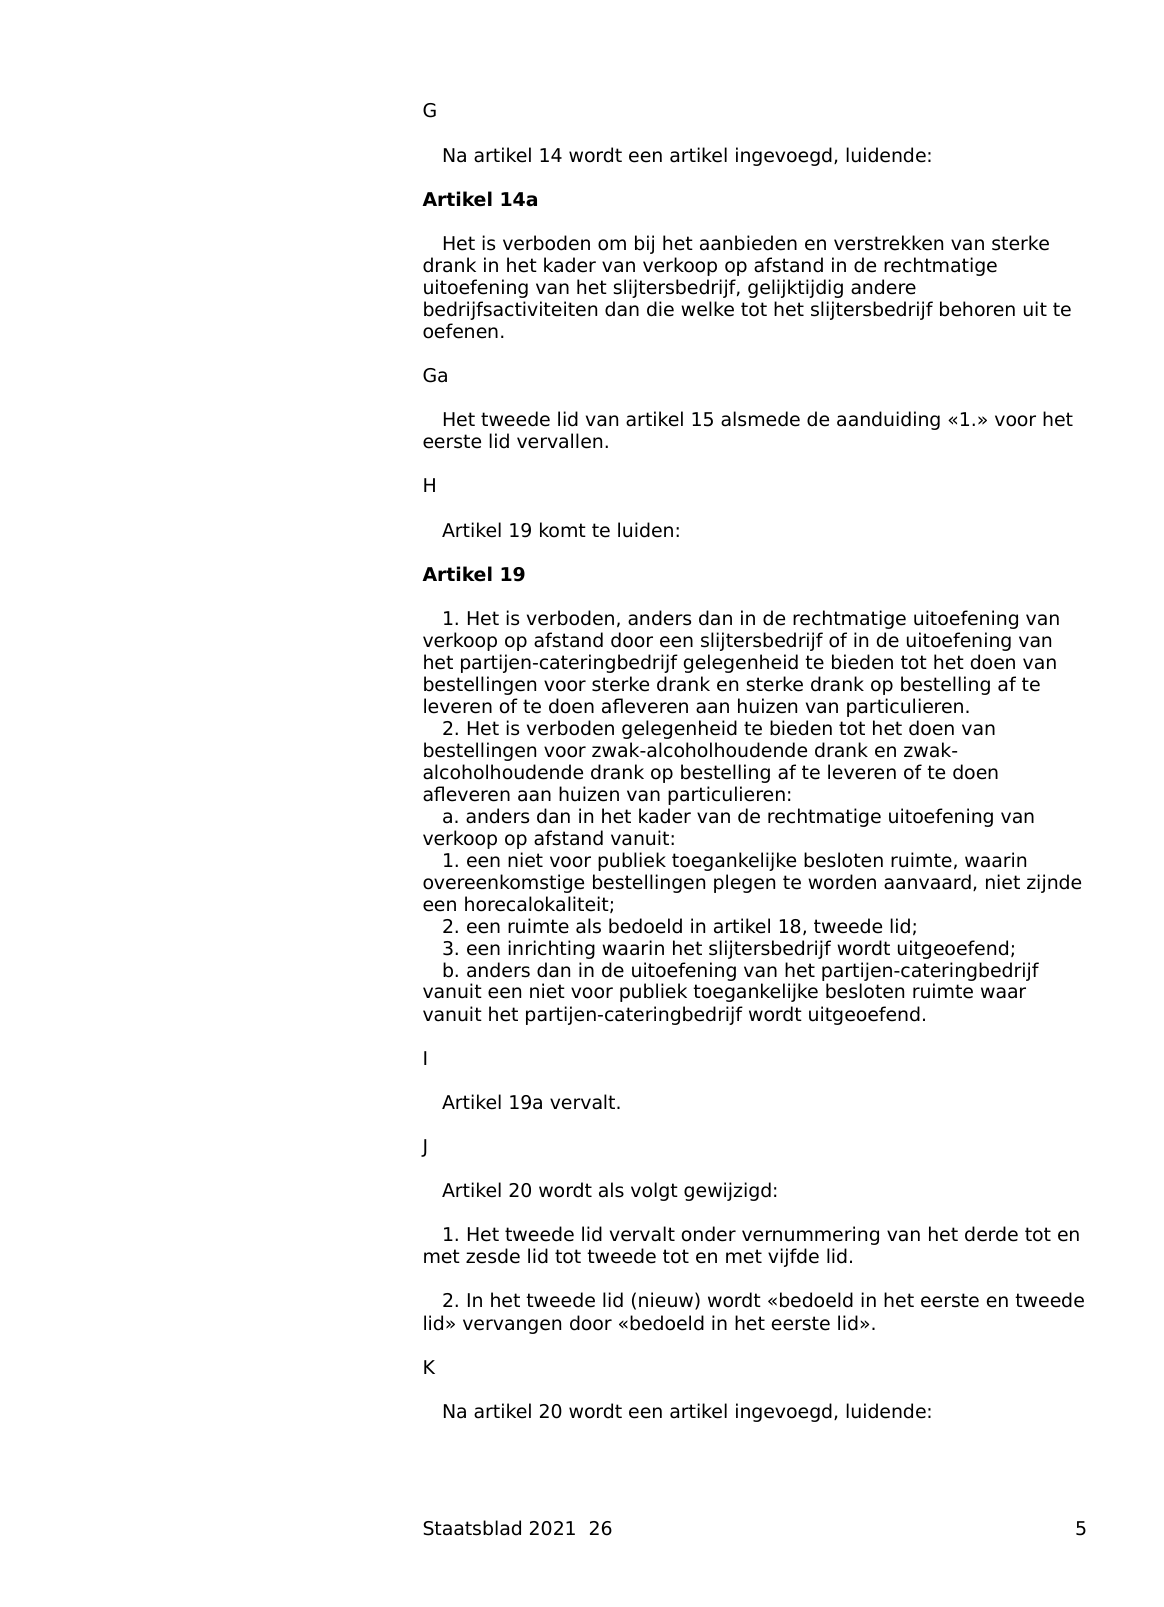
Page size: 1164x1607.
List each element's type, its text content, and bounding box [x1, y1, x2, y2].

text b. anders dan in de uitoefening van het partijen-cateringbedrijf vanuit een niet voor publiek toegankelijke besloten ruimte waar vanuit het partijen-cateringbedrijf wordt uitgeoefend. [422, 959, 1087, 1025]
text Na artikel 14 wordt een artikel ingevoegd, luidende: [422, 144, 1087, 167]
text 2. een ruimte als bedoeld in artikel 18, tweede lid; [422, 916, 1087, 937]
text Artikel 20 wordt als volgt gewijzigd: [422, 1180, 1087, 1202]
text 1. Het tweede lid vervalt onder vernummering van het derde tot en met zesde lid tot tweede tot en met vijfde lid. [422, 1224, 1087, 1268]
text 2. Het is verboden gelegenheid te bieden tot het doen van bestellingen voor zwak-alcoholhoudende drank en zwak-alcoholhoudende drank op bestelling af te leveren of te doen afleveren aan huizen van particulieren: [422, 718, 1087, 806]
text Artikel 19 komt te luiden: [422, 519, 1087, 541]
text 1. Het is verboden, anders dan in de rechtmatige uitoefening van verkoop op afstand door een slijtersbedrijf of in de uitoefening van het partijen-cateringbedrijf gelegenheid te bieden tot het doen van bestellingen voor sterke drank en sterke drank op bestelling af te leveren of te doen afleveren aan huizen van particulieren. [422, 608, 1087, 718]
text Het tweede lid van artikel 15 alsmede de aanduiding «1.» voor het eerste lid vervallen. [422, 409, 1087, 453]
text K [422, 1357, 1087, 1378]
text a. anders dan in het kader van de rechtmatige uitoefening van verkoop op afstand vanuit: [422, 806, 1087, 849]
subtitle Artikel 19 [422, 564, 1087, 586]
text 2. In het tweede lid (nieuw) wordt «bedoeld in het eerste en tweede lid» vervangen door «bedoeld in het eerste lid». [422, 1290, 1087, 1334]
text 3. een inrichting waarin het slijtersbedrijf wordt uitgeoefend; [422, 937, 1087, 959]
text J [422, 1136, 1087, 1158]
text G [422, 100, 1087, 122]
text H [422, 475, 1087, 497]
text Het is verboden om bij het aanbieden en verstrekken van sterke drank in het kader van verkoop op afstand in de rechtmatige uitoefening van het slijtersbedrijf, gelijktijdig andere bedrijfsactiviteiten dan die welke tot het slijtersbedrijf behoren uit te oefenen. [422, 233, 1087, 343]
text 1. een niet voor publiek toegankelijke besloten ruimte, waarin overeenkomstige bestellingen plegen te worden aanvaard, niet zijnde een horecalokaliteit; [422, 849, 1087, 916]
text Na artikel 20 wordt een artikel ingevoegd, luidende: [422, 1401, 1087, 1423]
text I [422, 1048, 1087, 1069]
text Ga [422, 365, 1087, 387]
text Artikel 19a vervalt. [422, 1092, 1087, 1114]
subtitle Artikel 14a [422, 189, 1087, 211]
